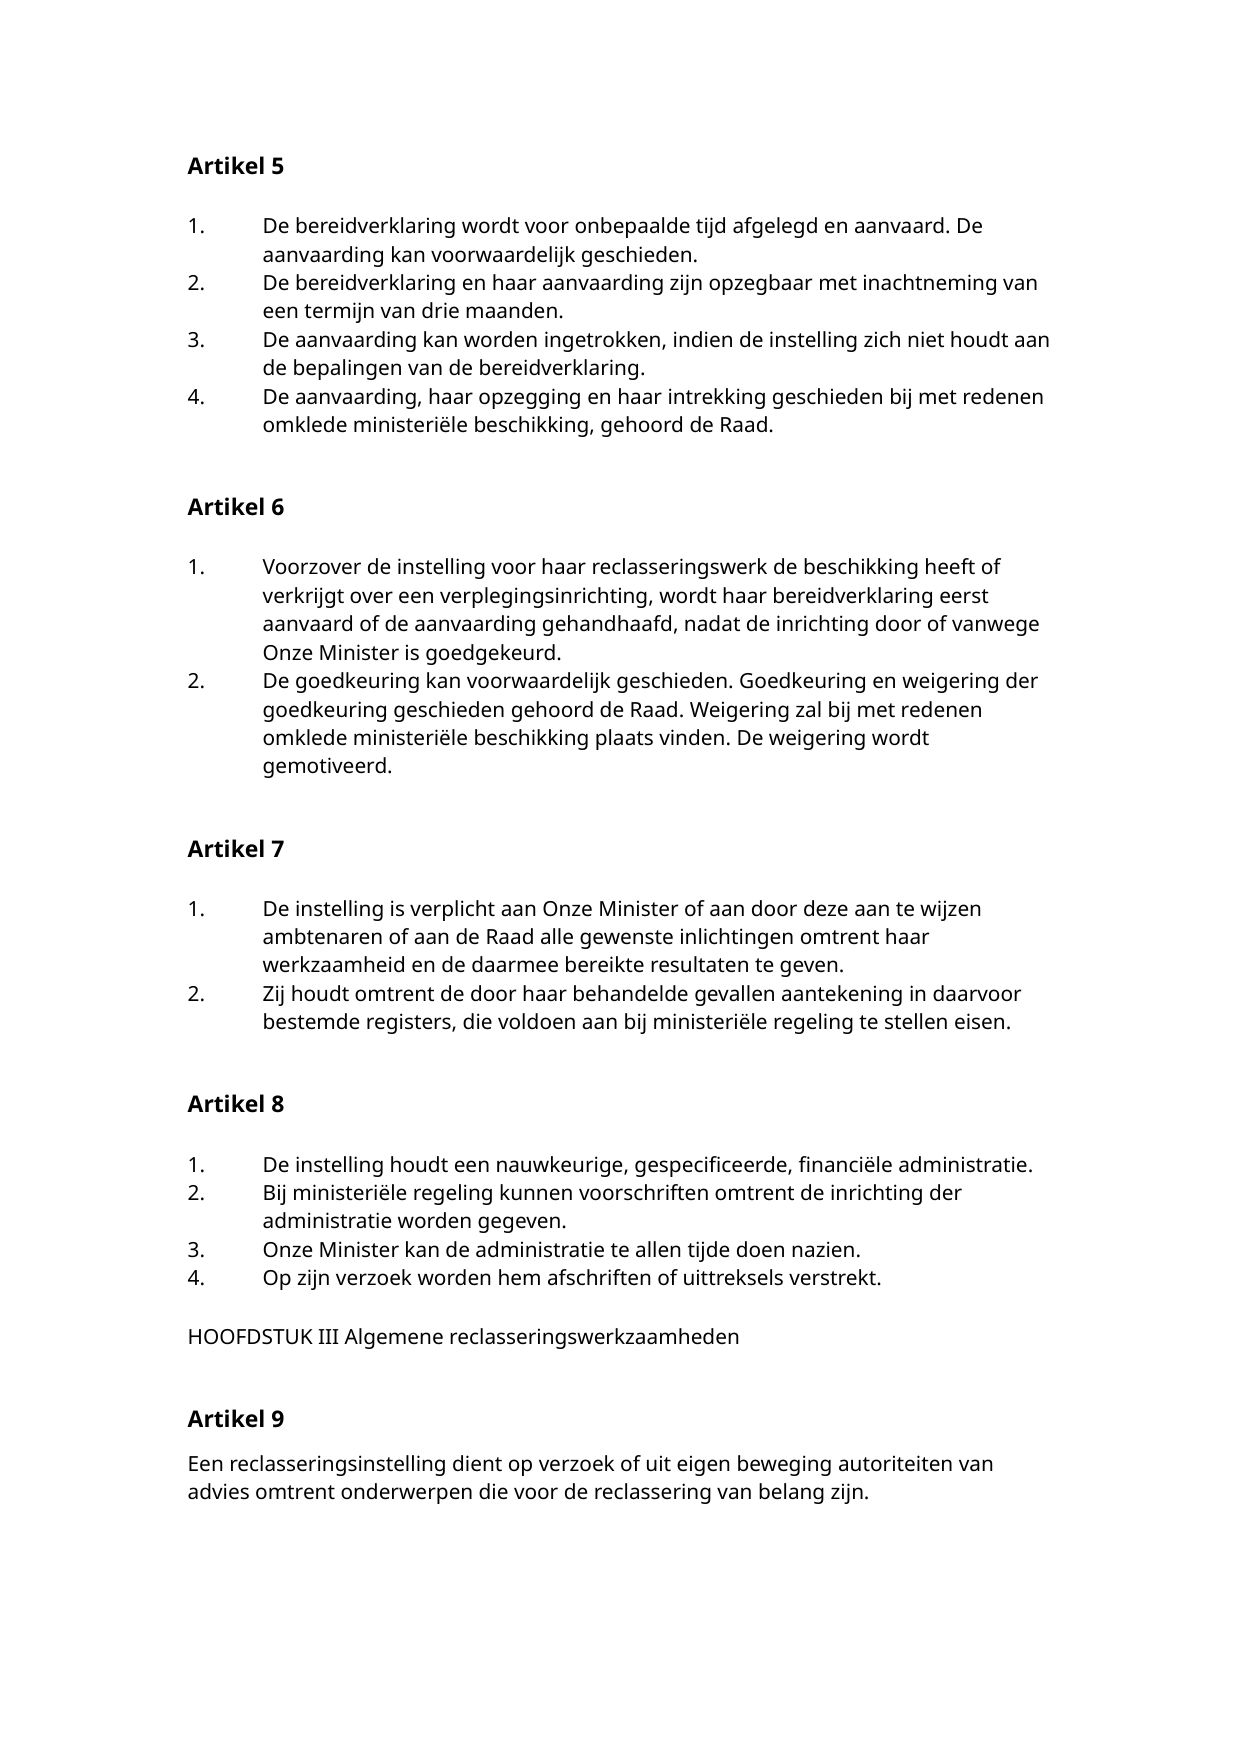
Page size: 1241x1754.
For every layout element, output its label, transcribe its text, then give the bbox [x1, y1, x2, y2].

list Onze Minister kan de administratie te allen tijde doen nazien. [187, 1235, 1053, 1263]
list De aanvaarding kan worden ingetrokken, indien de instelling zich niet houdt aan de bepalingen van de bereidverklaring. [187, 325, 1053, 382]
list De instelling is verplicht aan Onze Minister of aan door deze aan te wijzen ambtenaren of aan de Raad alle gewenste inlichtingen omtrent haar werkzaamheid en de daarmee bereikte resultaten te geven. [187, 894, 1053, 979]
list De aanvaarding, haar opzegging en haar intrekking geschieden bij met redenen omklede ministeriële beschikking, gehoord de Raad. [187, 382, 1053, 439]
list Bij ministeriële regeling kunnen voorschriften omtrent de inrichting der administratie worden gegeven. [187, 1178, 1053, 1235]
subtitle Artikel 8 [187, 1088, 1053, 1120]
list Voorzover de instelling voor haar reclasseringswerk de beschikking heeft of verkrijgt over een verplegingsinrichting, wordt haar bereidverklaring eerst aanvaard of de aanvaarding gehandhaafd, nadat de inrichting door of vanwege Onze Minister is goedgekeurd. [187, 552, 1053, 666]
list De instelling houdt een nauwkeurige, gespecificeerde, financiële administratie. [187, 1150, 1053, 1178]
list De bereidverklaring wordt voor onbepaalde tijd afgelegd en aanvaard. De aanvaarding kan voorwaardelijk geschieden. [187, 211, 1053, 268]
list Op zijn verzoek worden hem afschriften of uittreksels verstrekt. [187, 1263, 1053, 1292]
subtitle Artikel 9 [187, 1403, 1053, 1434]
list Zij houdt omtrent de door haar behandelde gevallen aantekening in daarvoor bestemde registers, die voldoen aan bij ministeriële regeling te stellen eisen. [187, 979, 1053, 1036]
subtitle Artikel 6 [187, 491, 1053, 522]
list De bereidverklaring en haar aanvaarding zijn opzegbaar met inachtneming van een termijn van drie maanden. [187, 268, 1053, 325]
subtitle Artikel 7 [187, 832, 1053, 864]
text Een reclasseringsinstelling dient op verzoek of uit eigen beweging autoriteiten van advies omtrent onderwerpen die voor de reclassering van belang zijn. [187, 1449, 1053, 1506]
subtitle HOOFDSTUK III Algemene reclasseringswerkzaamheden [187, 1322, 1053, 1350]
subtitle Artikel 5 [187, 150, 1053, 181]
list De goedkeuring kan voorwaardelijk geschieden. Goedkeuring en weigering der goedkeuring geschieden gehoord de Raad. Weigering zal bij met redenen omklede ministeriële beschikking plaats vinden. De weigering wordt gemotiveerd. [187, 666, 1053, 780]
